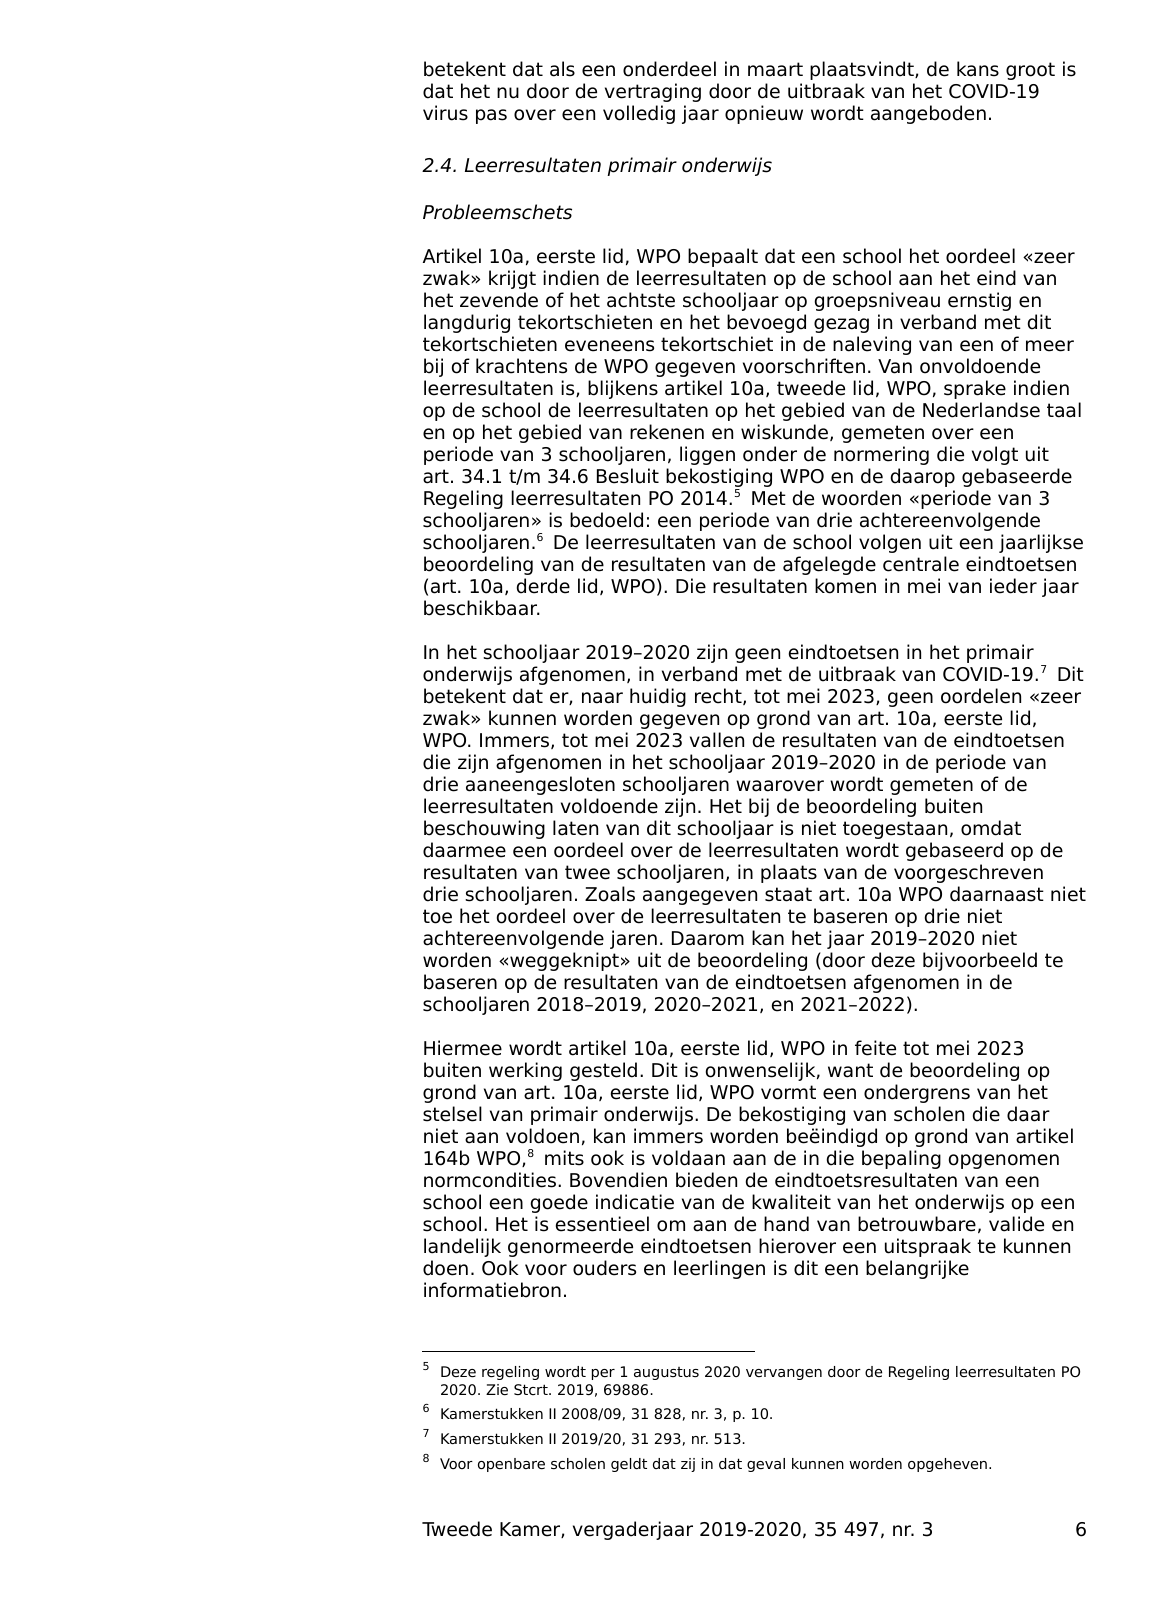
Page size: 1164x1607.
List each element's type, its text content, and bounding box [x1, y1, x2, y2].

text Deze regeling wordt per 1 augustus 2020 vervangen door de Regeling leerresultaten PO 2020. Zie Stcrt. 2019, 69886. [422, 1360, 1087, 1399]
subtitle Probleemschets [422, 202, 1087, 224]
text Hiermee wordt artikel 10a, eerste lid, WPO in feite tot mei 2023 buiten werking gesteld. Dit is onwenselijk, want de beoordeling op grond van art. 10a, eerste lid, WPO vormt een ondergrens van het stelsel van primair onderwijs. De bekostiging van scholen die daar niet aan voldoen, kan immers worden beëindigd op grond van artikel 164b WPO, mits ook is voldaan aan de in die bepaling opgenomen normcondities. Bovendien bieden de eindtoetsresultaten van een school een goede indicatie van de kwaliteit van het onderwijs op een school. Het is essentieel om aan de hand van betrouwbare, valide en landelijk genormeerde eindtoetsen hierover een uitspraak te kunnen doen. Ook voor ouders en leerlingen is dit een belangrijke informatiebron. [422, 1038, 1087, 1302]
text Voor openbare scholen geldt dat zij in dat geval kunnen worden opgeheven. [422, 1452, 1087, 1474]
text Kamerstukken II 2008/09, 31 828, nr. 3, p. 10. [422, 1402, 1087, 1424]
text Artikel 10a, eerste lid, WPO bepaalt dat een school het oordeel «zeer zwak» krijgt indien de leerresultaten op de school aan het eind van het zevende of het achtste schooljaar op groepsniveau ernstig en langdurig tekortschieten en het bevoegd gezag in verband met dit tekortschieten eveneens tekortschiet in de naleving van een of meer bij of krachtens de WPO gegeven voorschriften. Van onvoldoende leerresultaten is, blijkens artikel 10a, tweede lid, WPO, sprake indien op de school de leerresultaten op het gebied van de Nederlandse taal en op het gebied van rekenen en wiskunde, gemeten over een periode van 3 schooljaren, liggen onder de normering die volgt uit art. 34.1 t/m 34.6 Besluit bekostiging WPO en de daarop gebaseerde Regeling leerresultaten PO 2014. Met de woorden «periode van 3 schooljaren» is bedoeld: een periode van drie achtereenvolgende schooljaren. De leerresultaten van de school volgen uit een jaarlijkse beoordeling van de resultaten van de afgelegde centrale eindtoetsen (art. 10a, derde lid, WPO). Die resultaten komen in mei van ieder jaar beschikbaar. [422, 246, 1087, 620]
subtitle 2.4. Leerresultaten primair onderwijs [422, 155, 1087, 177]
text In het schooljaar 2019–2020 zijn geen eindtoetsen in het primair onderwijs afgenomen, in verband met de uitbraak van COVID-19. Dit betekent dat er, naar huidig recht, tot mei 2023, geen oordelen «zeer zwak» kunnen worden gegeven op grond van art. 10a, eerste lid, WPO. Immers, tot mei 2023 vallen de resultaten van de eindtoetsen die zijn afgenomen in het schooljaar 2019–2020 in de periode van drie aaneengesloten schooljaren waarover wordt gemeten of de leerresultaten voldoende zijn. Het bij de beoordeling buiten beschouwing laten van dit schooljaar is niet toegestaan, omdat daarmee een oordeel over de leerresultaten wordt gebaseerd op de resultaten van twee schooljaren, in plaats van de voorgeschreven drie schooljaren. Zoals aangegeven staat art. 10a WPO daarnaast niet toe het oordeel over de leerresultaten te baseren op drie niet achtereenvolgende jaren. Daarom kan het jaar 2019–2020 niet worden «weggeknipt» uit de beoordeling (door deze bijvoorbeeld te baseren op de resultaten van de eindtoetsen afgenomen in de schooljaren 2018–2019, 2020–2021, en 2021–2022). [422, 642, 1087, 1016]
text betekent dat als een onderdeel in maart plaatsvindt, de kans groot is dat het nu door de vertraging door de uitbraak van het COVID-19 virus pas over een volledig jaar opnieuw wordt aangeboden. [422, 59, 1087, 125]
text Kamerstukken II 2019/20, 31 293, nr. 513. [422, 1427, 1087, 1449]
